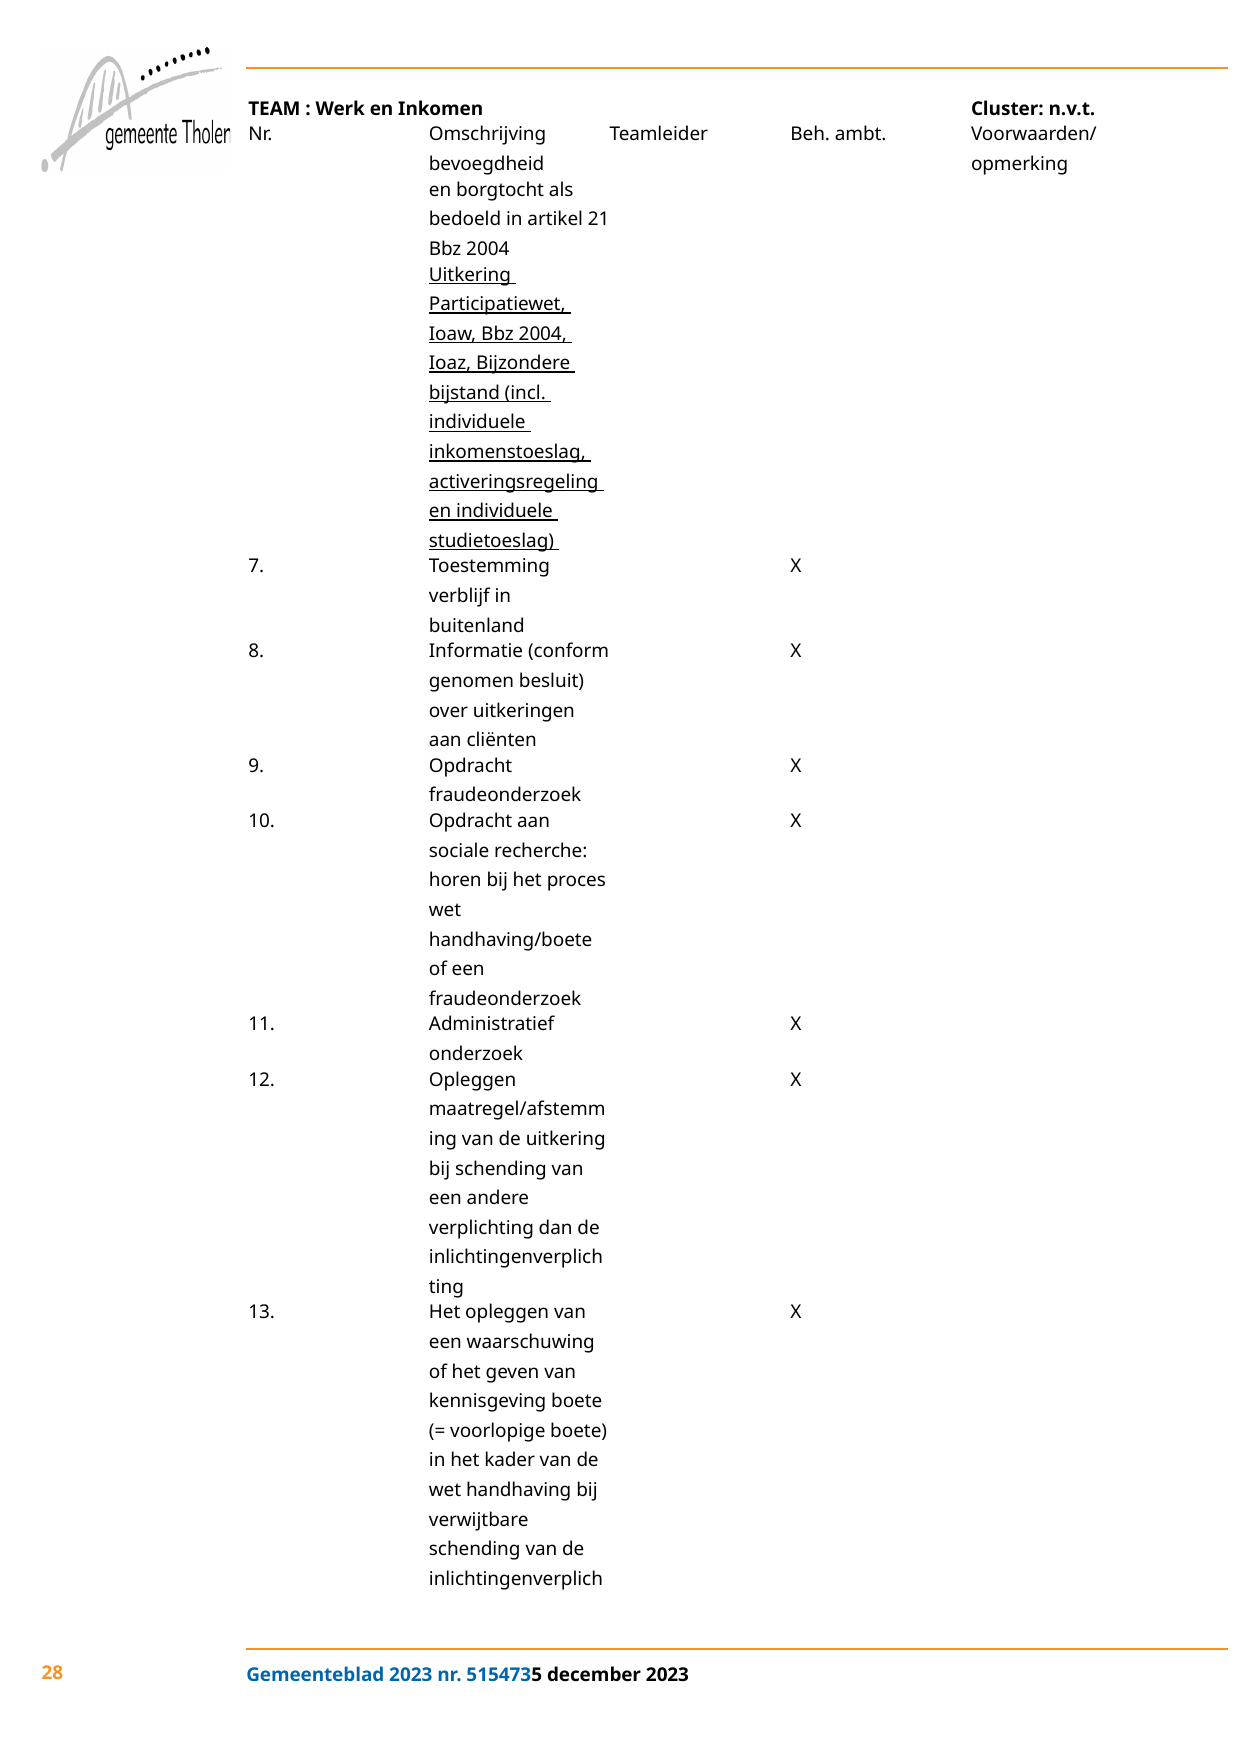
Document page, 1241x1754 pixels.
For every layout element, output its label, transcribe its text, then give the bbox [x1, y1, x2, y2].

table_cell [609, 261, 790, 553]
table_cell [971, 261, 1152, 553]
table_cell [971, 176, 1152, 261]
table_cell 8. [248, 638, 429, 752]
table_cell Beh. ambt. [790, 121, 971, 176]
table_cell [609, 808, 790, 1011]
table_cell [609, 752, 790, 807]
table_cell [790, 261, 971, 553]
table_cell Opdracht aan sociale recherche: horen bij het proces wet handhaving/boete of een fraudeonderzoek [429, 808, 609, 1011]
table_cell [609, 553, 790, 638]
table_cell [971, 1011, 1152, 1066]
table_cell Informatie (conform genomen besluit) over uitkeringen aan cliënten [429, 638, 609, 752]
table_cell [971, 1066, 1152, 1299]
table_cell 9. [248, 752, 429, 807]
table_cell [248, 176, 429, 261]
table_cell [609, 1299, 790, 1591]
table_cell 10. [248, 808, 429, 1011]
table_cell X [790, 752, 971, 807]
table_cell [609, 1066, 790, 1299]
table_cell [790, 176, 971, 261]
table_cell Omschrijving bevoegdheid [429, 121, 609, 176]
table_header Cluster: n.v.t. [971, 95, 1152, 121]
table_header TEAM : Werk en Inkomen [248, 95, 971, 121]
table_cell Toestemming verblijf in buitenland [429, 553, 609, 638]
table_cell Opleggen maatregel/afstemming van de uitkering bij schending van een andere verplichting dan de inlichtingenverplichting [429, 1066, 609, 1299]
table_cell 13. [248, 1299, 429, 1591]
table_cell [609, 176, 790, 261]
table_cell [971, 638, 1152, 752]
table_cell X [790, 1011, 971, 1066]
table_cell [609, 1011, 790, 1066]
table_cell [971, 752, 1152, 807]
table_cell X [790, 553, 971, 638]
table_cell [971, 808, 1152, 1011]
table_cell X [790, 638, 971, 752]
table_cell [609, 638, 790, 752]
table_cell X [790, 808, 971, 1011]
table_cell Uitkering Participatiewet, Ioaw, Bbz 2004, Ioaz, Bijzondere bijstand (incl. individuele inkomenstoeslag, activeringsregeling en individuele studietoeslag) [429, 261, 609, 553]
table_cell [248, 261, 429, 553]
table_cell 11. [248, 1011, 429, 1066]
picture [41, 47, 231, 172]
table_cell Teamleider [609, 121, 790, 176]
table_cell 12. [248, 1066, 429, 1299]
table_cell Het opleggen van een waarschuwing of het geven van kennisgeving boete (= voorlopige boete) in het kader van de wet handhaving bij verwijtbare schending van de inlichtingenverplich [429, 1299, 609, 1591]
table_cell Opdracht fraudeonderzoek [429, 752, 609, 807]
table_cell X [790, 1066, 971, 1299]
table_cell [971, 1299, 1152, 1591]
table_cell X [790, 1299, 971, 1591]
table_cell Nr. [248, 121, 429, 176]
table_cell Voorwaarden/opmerking [971, 121, 1152, 176]
table_cell en borgtocht als bedoeld in artikel 21 Bbz 2004 [429, 176, 609, 261]
table_cell [971, 553, 1152, 638]
table_cell 7. [248, 553, 429, 638]
table_cell Administratief onderzoek [429, 1011, 609, 1066]
